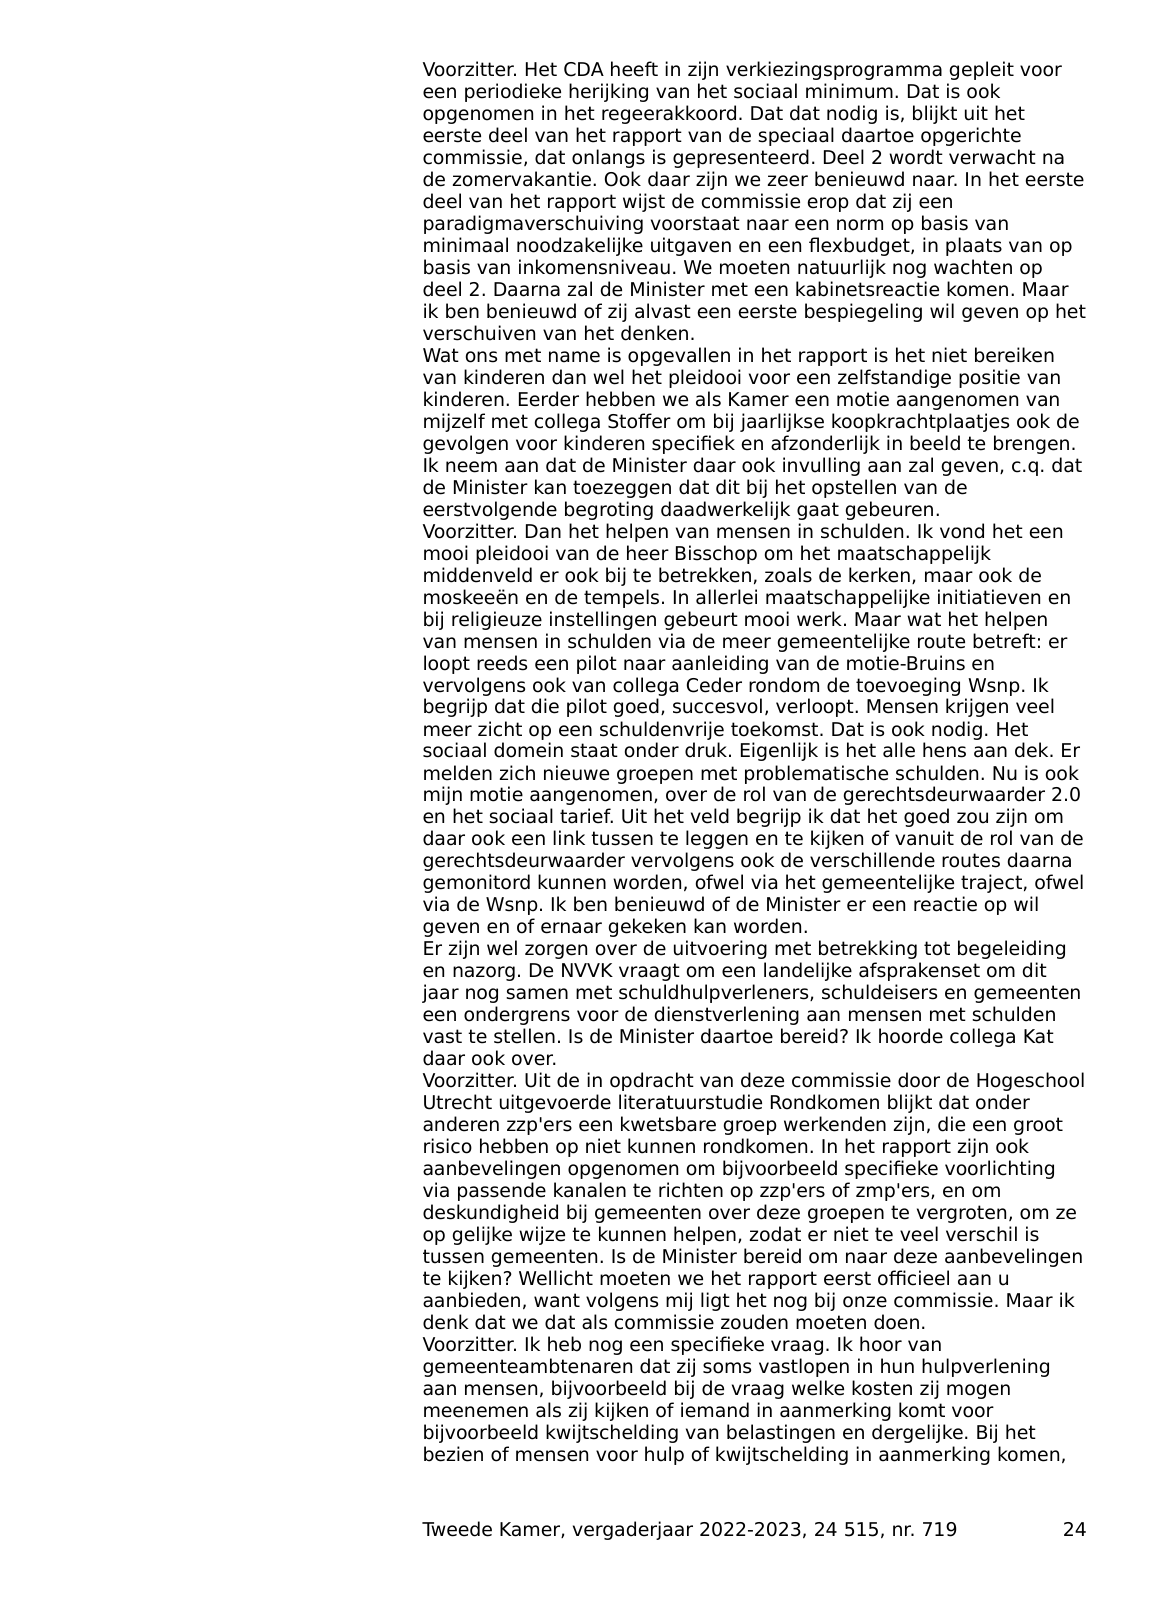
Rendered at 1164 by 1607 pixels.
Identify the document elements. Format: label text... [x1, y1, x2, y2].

text Voorzitter. Uit de in opdracht van deze commissie door de Hogeschool Utrecht uitgevoerde literatuurstudie Rondkomen blijkt dat onder anderen zzp'ers een kwetsbare groep werkenden zijn, die een groot risico hebben op niet kunnen rondkomen. In het rapport zijn ook aanbevelingen opgenomen om bijvoorbeeld specifieke voorlichting via passende kanalen te richten op zzp'ers of zmp'ers, en om deskundigheid bij gemeenten over deze groepen te vergroten, om ze op gelijke wijze te kunnen helpen, zodat er niet te veel verschil is tussen gemeenten. Is de Minister bereid om naar deze aanbevelingen te kijken? Wellicht moeten we het rapport eerst officieel aan u aanbieden, want volgens mij ligt het nog bij onze commissie. Maar ik denk dat we dat als commissie zouden moeten doen. [422, 1070, 1087, 1334]
text Er zijn wel zorgen over de uitvoering met betrekking tot begeleiding en nazorg. De NVVK vraagt om een landelijke afsprakenset om dit jaar nog samen met schuldhulpverleners, schuldeisers en gemeenten een ondergrens voor de dienstverlening aan mensen met schulden vast te stellen. Is de Minister daartoe bereid? Ik hoorde collega Kat daar ook over. [422, 938, 1087, 1070]
text Voorzitter. Het CDA heeft in zijn verkiezingsprogramma gepleit voor een periodieke herijking van het sociaal minimum. Dat is ook opgenomen in het regeerakkoord. Dat dat nodig is, blijkt uit het eerste deel van het rapport van de speciaal daartoe opgerichte commissie, dat onlangs is gepresenteerd. Deel 2 wordt verwacht na de zomervakantie. Ook daar zijn we zeer benieuwd naar. In het eerste deel van het rapport wijst de commissie erop dat zij een paradigmaverschuiving voorstaat naar een norm op basis van minimaal noodzakelijke uitgaven en een flexbudget, in plaats van op basis van inkomensniveau. We moeten natuurlijk nog wachten op deel 2. Daarna zal de Minister met een kabinetsreactie komen. Maar ik ben benieuwd of zij alvast een eerste bespiegeling wil geven op het verschuiven van het denken. [422, 59, 1087, 345]
text Voorzitter. Dan het helpen van mensen in schulden. Ik vond het een mooi pleidooi van de heer Bisschop om het maatschappelijk middenveld er ook bij te betrekken, zoals de kerken, maar ook de moskeeën en de tempels. In allerlei maatschappelijke initiatieven en bij religieuze instellingen gebeurt mooi werk. Maar wat het helpen van mensen in schulden via de meer gemeentelijke route betreft: er loopt reeds een pilot naar aanleiding van de motie-Bruins en vervolgens ook van collega Ceder rondom de toevoeging Wsnp. Ik begrijp dat die pilot goed, succesvol, verloopt. Mensen krijgen veel meer zicht op een schuldenvrije toekomst. Dat is ook nodig. Het sociaal domein staat onder druk. Eigenlijk is het alle hens aan dek. Er melden zich nieuwe groepen met problematische schulden. Nu is ook mijn motie aangenomen, over de rol van de gerechtsdeurwaarder 2.0 en het sociaal tarief. Uit het veld begrijp ik dat het goed zou zijn om daar ook een link tussen te leggen en te kijken of vanuit de rol van de gerechtsdeurwaarder vervolgens ook de verschillende routes daarna gemonitord kunnen worden, ofwel via het gemeentelijke traject, ofwel via de Wsnp. Ik ben benieuwd of de Minister er een reactie op wil geven en of ernaar gekeken kan worden. [422, 521, 1087, 938]
text Voorzitter. Ik heb nog een specifieke vraag. Ik hoor van gemeenteambtenaren dat zij soms vastlopen in hun hulpverlening aan mensen, bijvoorbeeld bij de vraag welke kosten zij mogen meenemen als zij kijken of iemand in aanmerking komt voor bijvoorbeeld kwijtschelding van belastingen en dergelijke. Bij het bezien of mensen voor hulp of kwijtschelding in aanmerking komen, [422, 1334, 1087, 1466]
text Wat ons met name is opgevallen in het rapport is het niet bereiken van kinderen dan wel het pleidooi voor een zelfstandige positie van kinderen. Eerder hebben we als Kamer een motie aangenomen van mijzelf met collega Stoffer om bij jaarlijkse koopkrachtplaatjes ook de gevolgen voor kinderen specifiek en afzonderlijk in beeld te brengen. Ik neem aan dat de Minister daar ook invulling aan zal geven, c.q. dat de Minister kan toezeggen dat dit bij het opstellen van de eerstvolgende begroting daadwerkelijk gaat gebeuren. [422, 345, 1087, 521]
